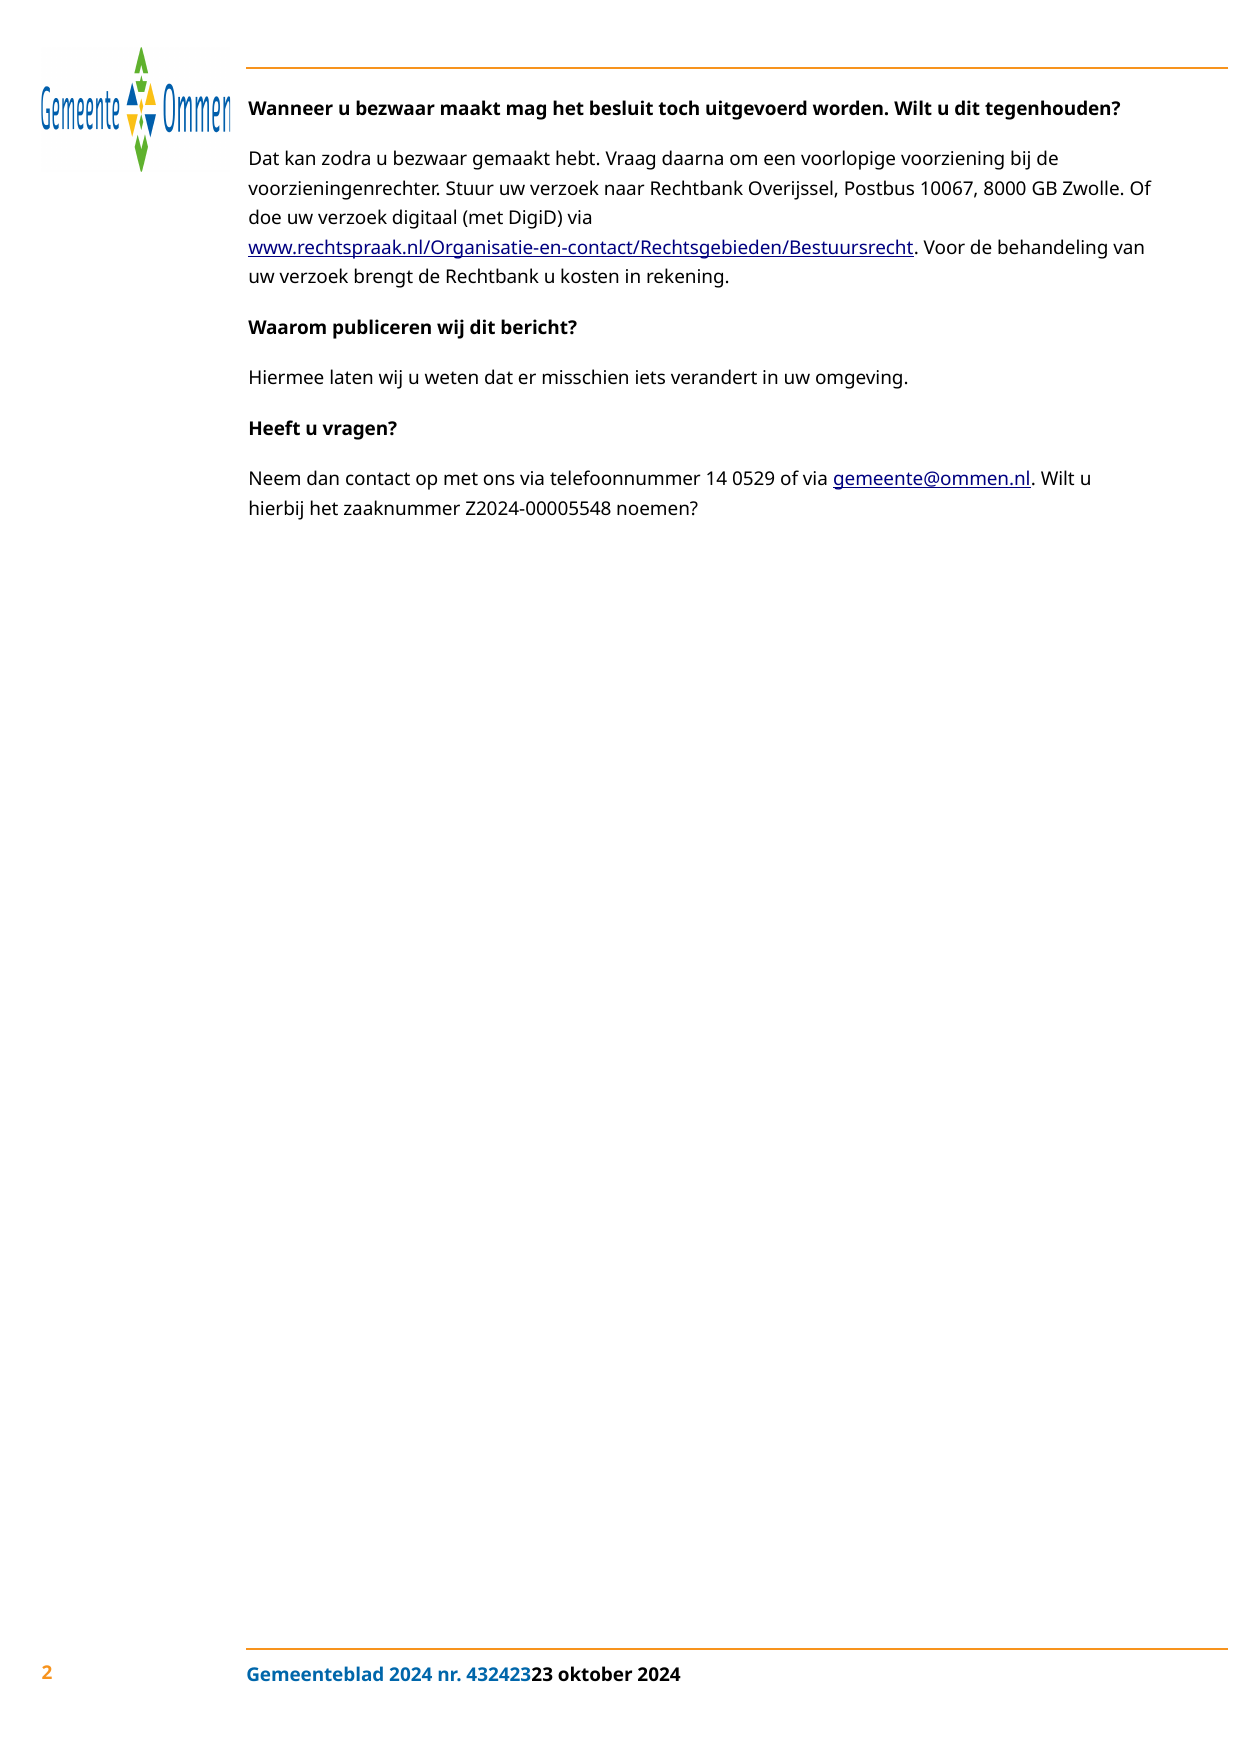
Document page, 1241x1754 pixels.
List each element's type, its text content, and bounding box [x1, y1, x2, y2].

text Heeft u vragen? [248, 415, 1152, 441]
text Neem dan contact op met ons via telefoonnummer 14 0529 of via gemeente@ommen.nl. Wilt u hierbij het zaaknummer Z2024-00005548 noemen? [248, 465, 1152, 521]
picture [41, 47, 231, 172]
text Dat kan zodra u bezwaar gemaakt hebt. Vraag daarna om een voorlopige voorziening bij de voorzieningenrechter. Stuur uw verzoek naar Rechtbank Overijssel, Postbus 10067, 8000 GB Zwolle. Of doe uw verzoek digitaal (met DigiD) via www.rechtspraak.nl/Organisatie-en-contact/Rechtsgebieden/Bestuursrecht. Voor de behandeling van uw verzoek brengt de Rechtbank u kosten in rekening. [248, 145, 1152, 289]
text Waarom publiceren wij dit bericht? [248, 314, 1152, 340]
text Wanneer u bezwaar maakt mag het besluit toch uitgevoerd worden. Wilt u dit tegenhouden? [248, 95, 1152, 121]
text Hiermee laten wij u weten dat er misschien iets verandert in uw omgeving. [248, 364, 1152, 390]
